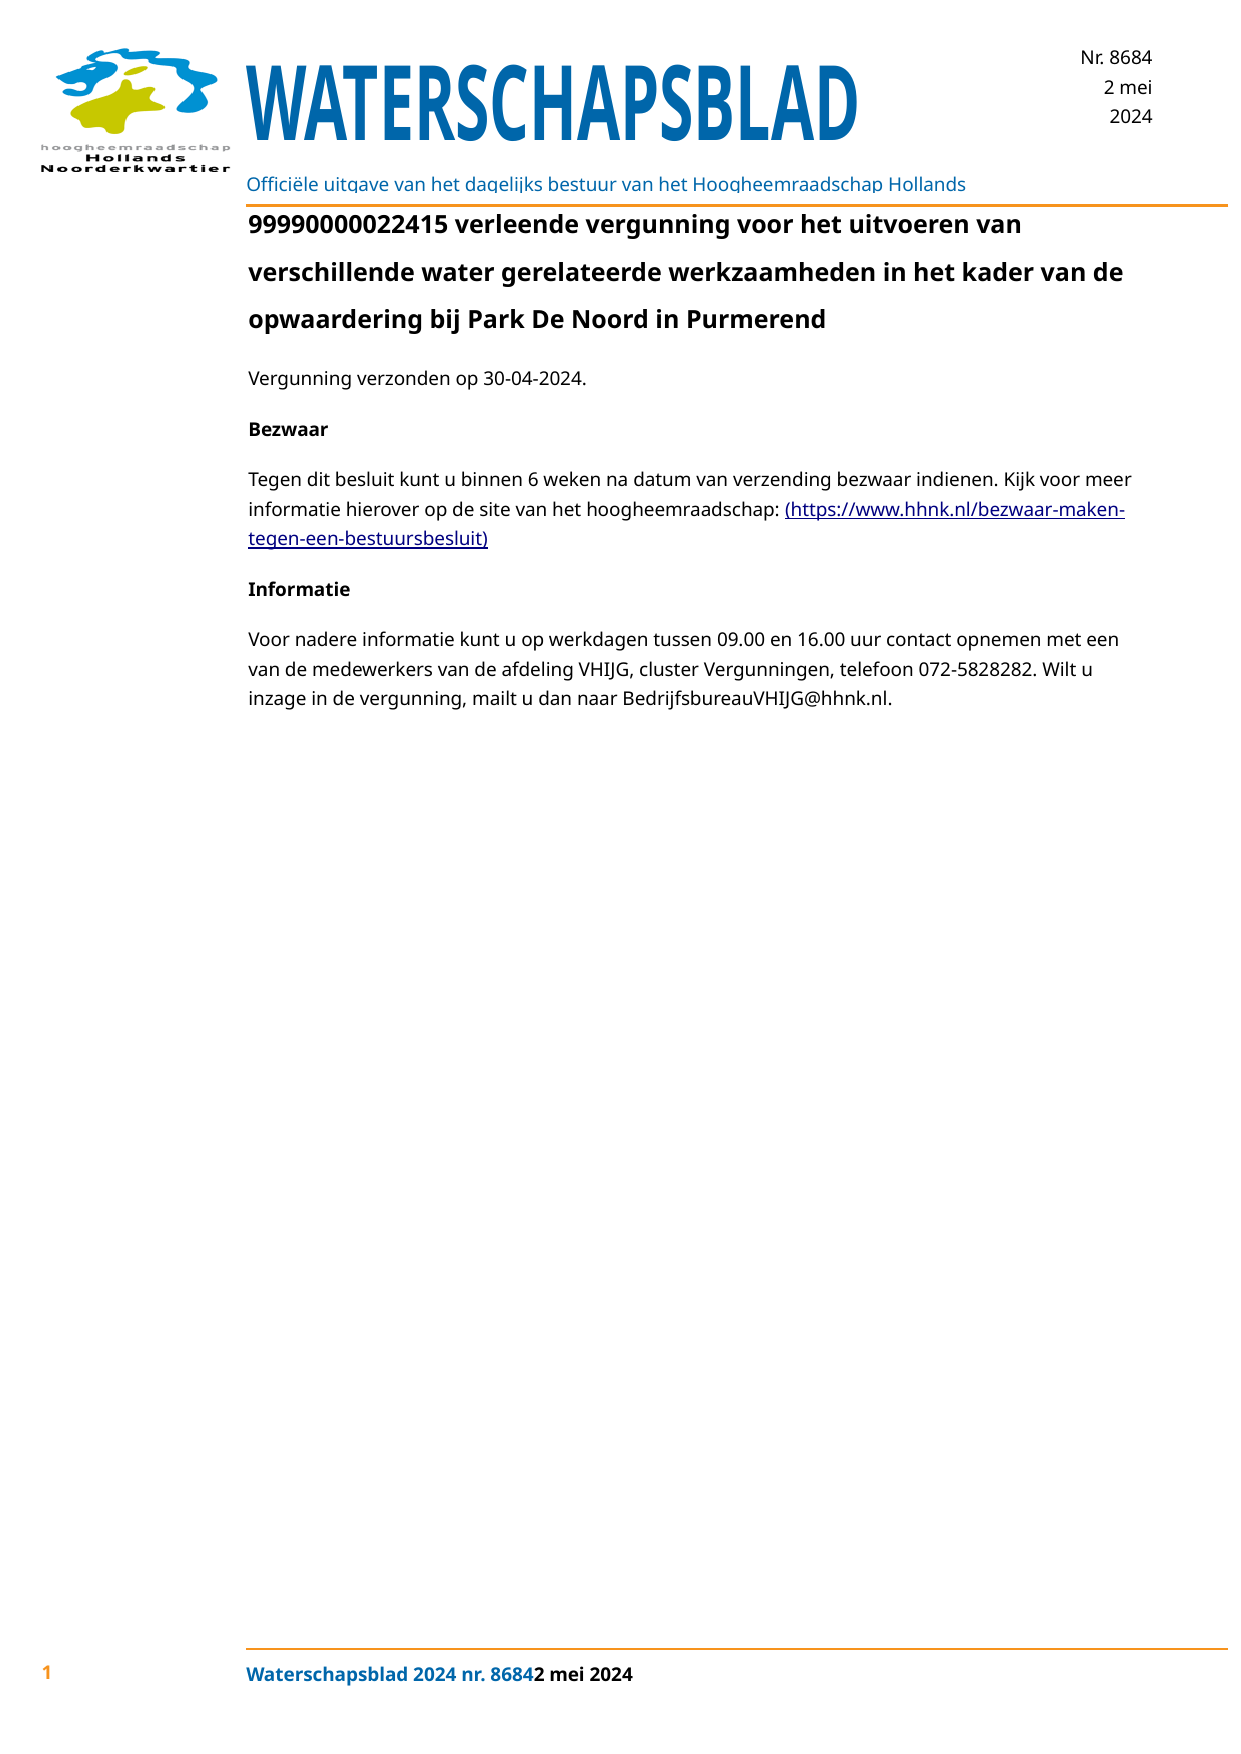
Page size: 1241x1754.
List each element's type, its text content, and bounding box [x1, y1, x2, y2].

text Bezwaar [248, 416, 1152, 442]
text Tegen dit besluit kunt u binnen 6 weken na datum van verzending bezwaar indienen. Kijk voor meer informatie hierover op de site van het hoogheemraadschap: (https://www.hhnk.nl/bezwaar-maken-tegen-een-bestuursbesluit) [248, 466, 1152, 551]
text Vergunning verzonden op 30-04-2024. [248, 366, 1152, 391]
text Informatie [248, 576, 1152, 602]
text Voor nadere informatie kunt u op werkdagen tussen 09.00 en 16.00 uur contact opnemen met een van de medewerkers van de afdeling VHIJG, cluster Vergunningen, telefoon 072-5828282. Wilt u inzage in de vergunning, mailt u dan naar BedrijfsbureauVHIJG@hhnk.nl. [248, 626, 1152, 711]
picture [41, 47, 231, 172]
text 99990000022415 verleende vergunning voor het uitvoeren van verschillende water gerelateerde werkzaamheden in het kader van de opwaardering bij Park De Noord in Purmerend [248, 207, 1152, 336]
